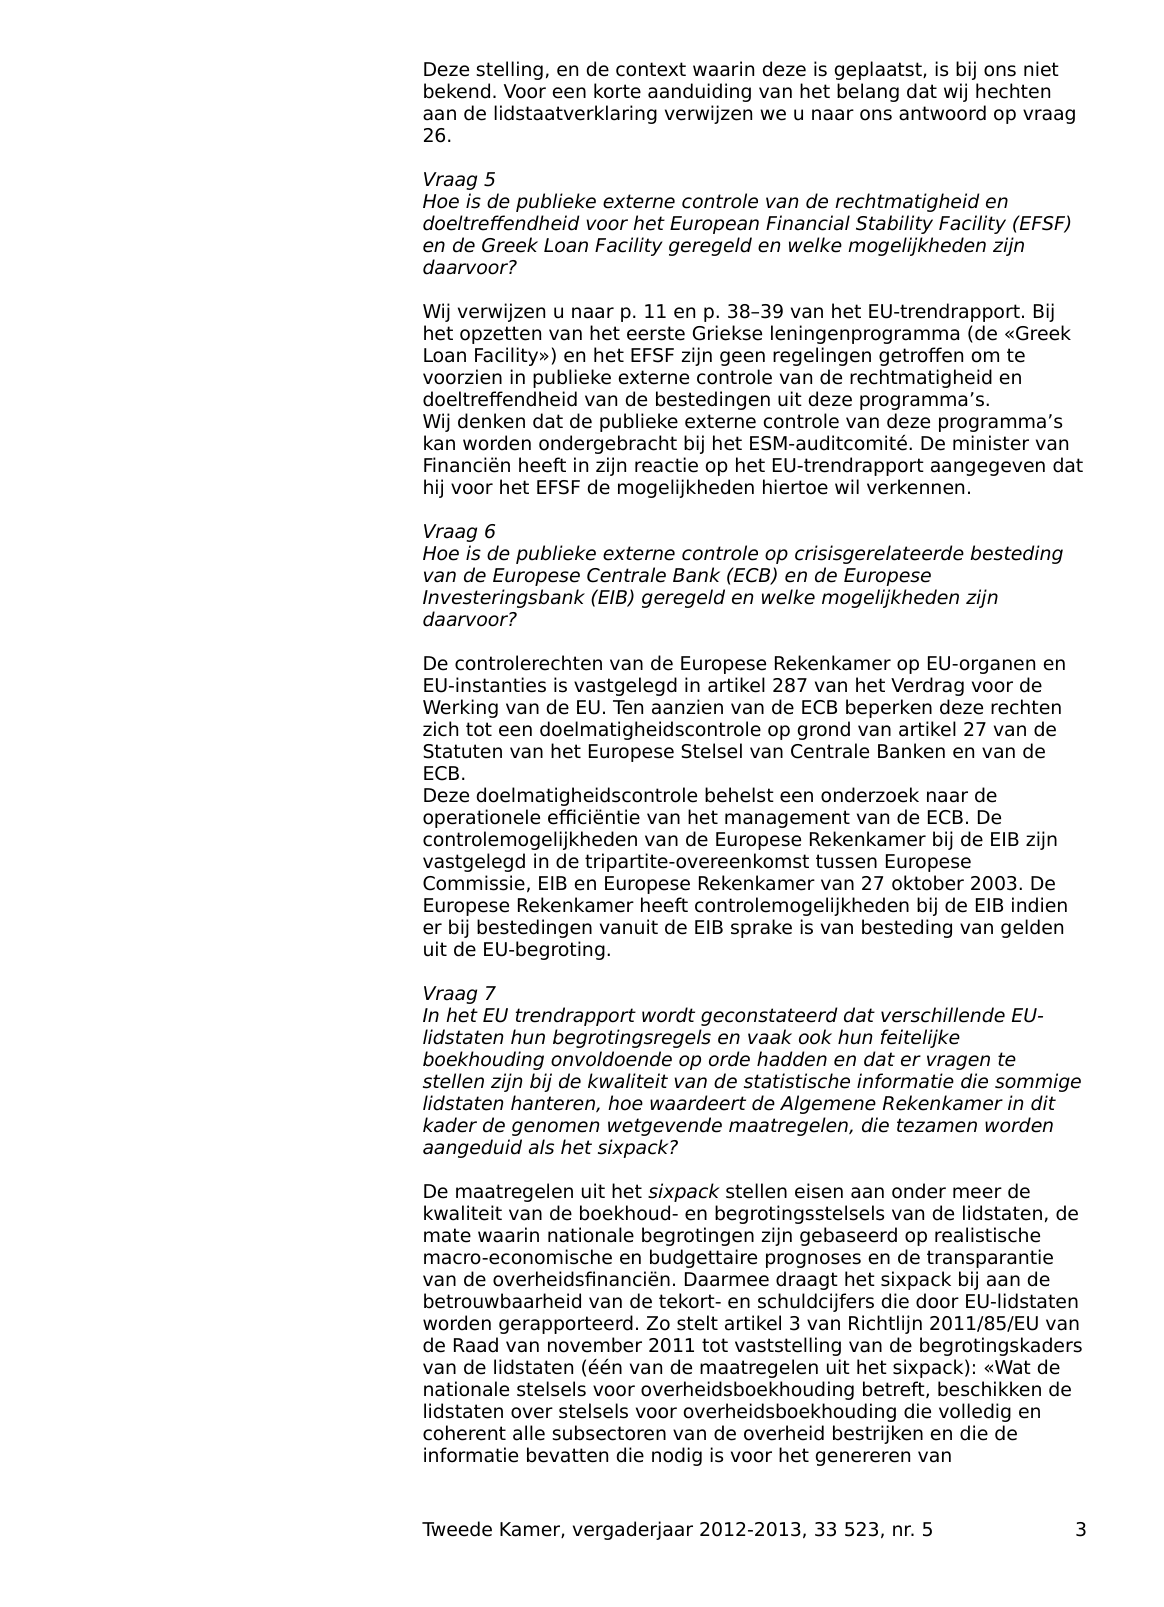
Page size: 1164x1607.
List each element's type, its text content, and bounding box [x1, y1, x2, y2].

text In het EU trendrapport wordt geconstateerd dat verschillende EU-lidstaten hun begrotingsregels en vaak ook hun feitelijke boekhouding onvoldoende op orde hadden en dat er vragen te stellen zijn bij de kwaliteit van de statistische informatie die sommige lidstaten hanteren, hoe waardeert de Algemene Rekenkamer in dit kader de genomen wetgevende maatregelen, die tezamen worden aangeduid als het sixpack? [422, 1005, 1087, 1159]
text Hoe is de publieke externe controle op crisisgerelateerde besteding van de Europese Centrale Bank (ECB) en de Europese Investeringsbank (EIB) geregeld en welke mogelijkheden zijn daarvoor? [422, 543, 1087, 631]
text Vraag 5 [422, 169, 1087, 191]
text Vraag 6 [422, 521, 1087, 543]
text Wij denken dat de publieke externe controle van deze programma’s kan worden ondergebracht bij het ESM-auditcomité. De minister van Financiën heeft in zijn reactie op het EU-trendrapport aangegeven dat hij voor het EFSF de mogelijkheden hiertoe wil verkennen. [422, 411, 1087, 499]
text De controlerechten van de Europese Rekenkamer op EU-organen en EU-instanties is vastgelegd in artikel 287 van het Verdrag voor de Werking van de EU. Ten aanzien van de ECB beperken deze rechten zich tot een doelmatigheidscontrole op grond van artikel 27 van de Statuten van het Europese Stelsel van Centrale Banken en van de ECB. [422, 653, 1087, 785]
text De maatregelen uit het sixpack stellen eisen aan onder meer de kwaliteit van de boekhoud- en begrotingsstelsels van de lidstaten, de mate waarin nationale begrotingen zijn gebaseerd op realistische macro-economische en budgettaire prognoses en de transparantie van de overheidsfinanciën. Daarmee draagt het sixpack bij aan de betrouwbaarheid van de tekort- en schuldcijfers die door EU-lidstaten worden gerapporteerd. Zo stelt artikel 3 van Richtlijn 2011/85/EU van de Raad van november 2011 tot vaststelling van de begrotingskaders van de lidstaten (één van de maatregelen uit het sixpack): «Wat de nationale stelsels voor overheidsboekhouding betreft, beschikken de lidstaten over stelsels voor overheidsboekhouding die volledig en coherent alle subsectoren van de overheid bestrijken en die de informatie bevatten die nodig is voor het genereren van [422, 1181, 1087, 1467]
text Hoe is de publieke externe controle van de rechtmatigheid en doeltreffendheid voor het European Financial Stability Facility (EFSF) en de Greek Loan Facility geregeld en welke mogelijkheden zijn daarvoor? [422, 191, 1087, 279]
text Deze doelmatigheidscontrole behelst een onderzoek naar de operationele efficiëntie van het management van de ECB. De controlemogelijkheden van de Europese Rekenkamer bij de EIB zijn vastgelegd in de tripartite-overeenkomst tussen Europese Commissie, EIB en Europese Rekenkamer van 27 oktober 2003. De Europese Rekenkamer heeft controlemogelijkheden bij de EIB indien er bij bestedingen vanuit de EIB sprake is van besteding van gelden uit de EU-begroting. [422, 785, 1087, 961]
text Vraag 7 [422, 983, 1087, 1005]
text Deze stelling, en de context waarin deze is geplaatst, is bij ons niet bekend. Voor een korte aanduiding van het belang dat wij hechten aan de lidstaatverklaring verwijzen we u naar ons antwoord op vraag 26. [422, 59, 1087, 147]
text Wij verwijzen u naar p. 11 en p. 38–39 van het EU-trendrapport. Bij het opzetten van het eerste Griekse leningenprogramma (de «Greek Loan Facility») en het EFSF zijn geen regelingen getroffen om te voorzien in publieke externe controle van de rechtmatigheid en doeltreffendheid van de bestedingen uit deze programma’s. [422, 301, 1087, 411]
